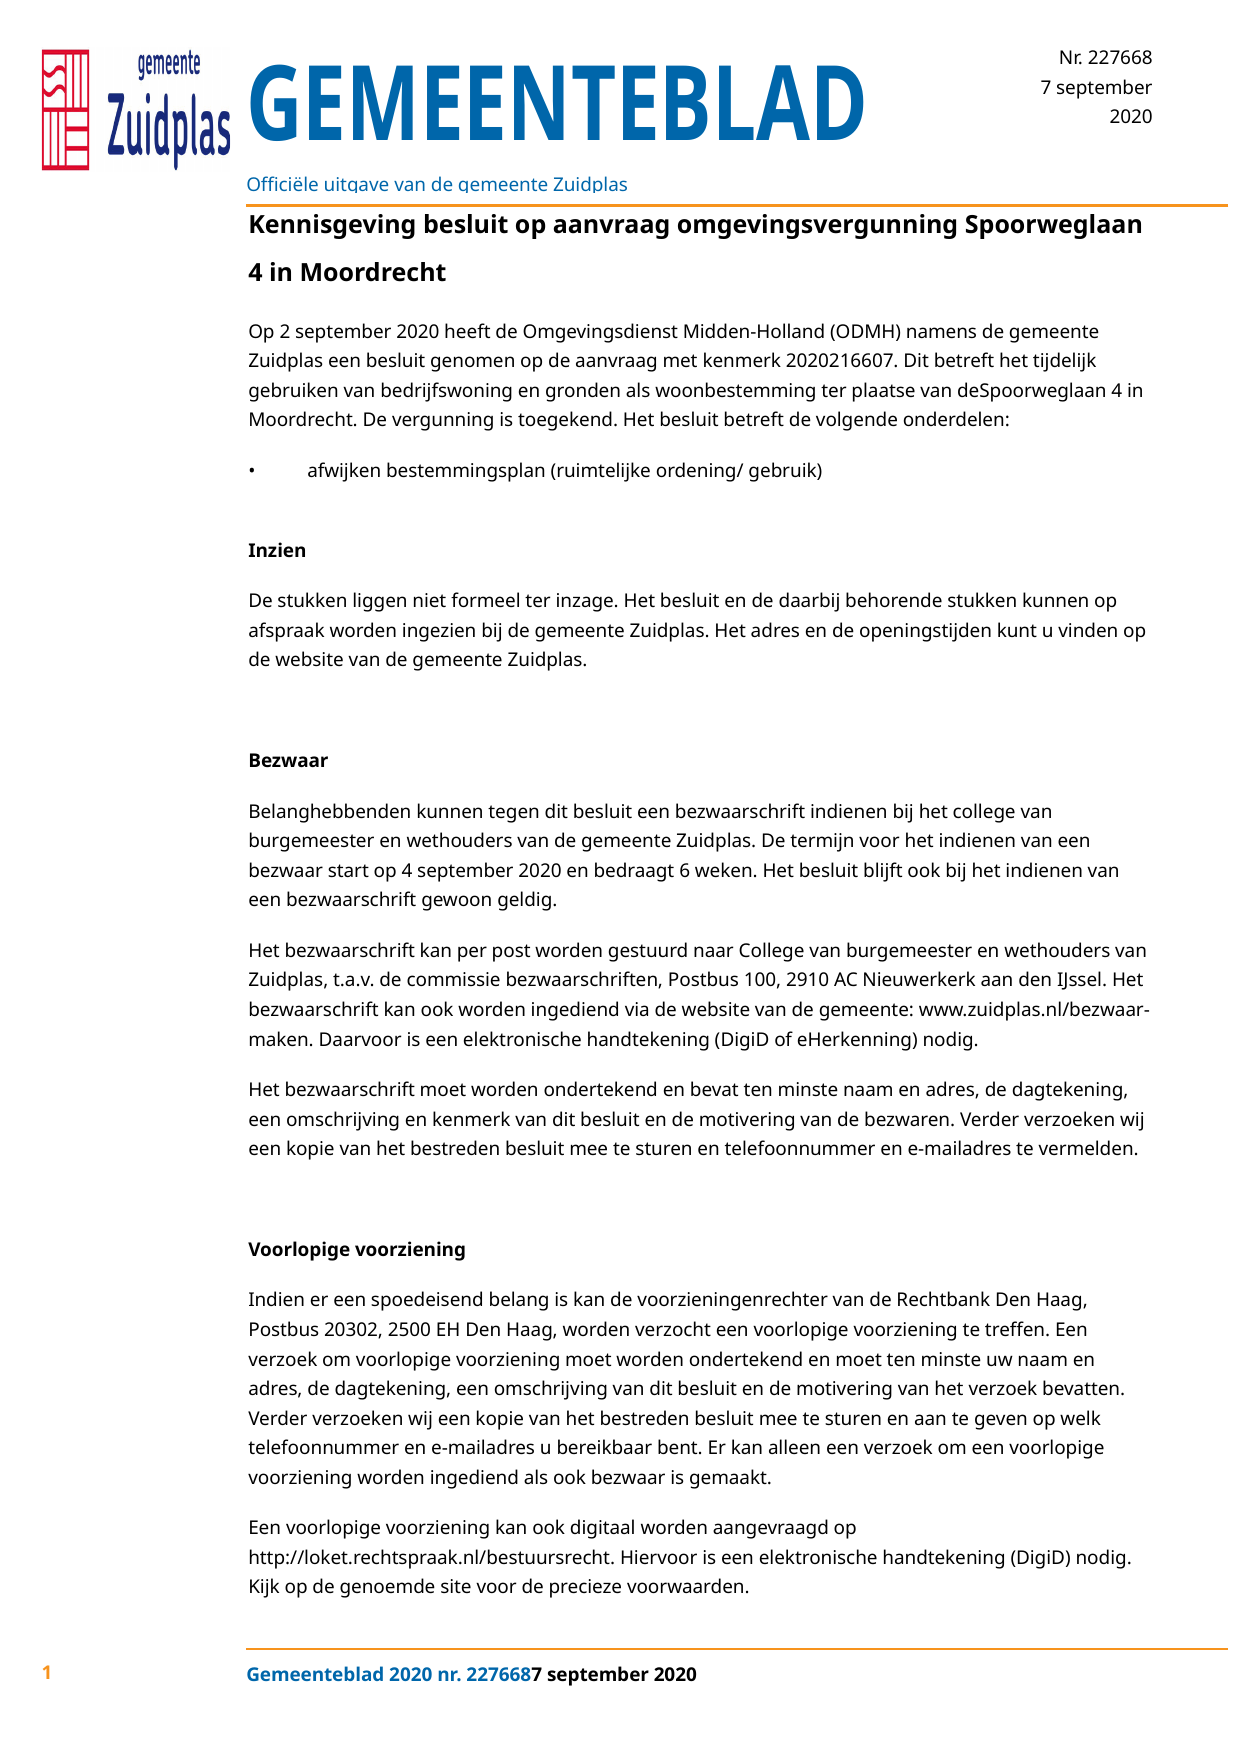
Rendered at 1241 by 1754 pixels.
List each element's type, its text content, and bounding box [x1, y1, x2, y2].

text Op 2 september 2020 heeft de Omgevingsdienst Midden-Holland (ODMH) namens de gemeente Zuidplas een besluit genomen op de aanvraag met kenmerk 2020216607. Dit betreft het tijdelijk gebruiken van bedrijfswoning en gronden als woonbestemming ter plaatse van deSpoorweglaan 4 in Moordrecht. De vergunning is toegekend. Het besluit betreft de volgende onderdelen: [248, 318, 1152, 432]
text Bezwaar [248, 747, 1152, 773]
text De stukken liggen niet formeel ter inzage. Het besluit en de daarbij behorende stukken kunnen op afspraak worden ingezien bij de gemeente Zuidplas. Het adres en de openingstijden kunt u vinden op de website van de gemeente Zuidplas. [248, 587, 1152, 672]
text Voorlopige voorziening [248, 1236, 1152, 1262]
list afwijken bestemmingsplan (ruimtelijke ordening/ gebruik) [248, 457, 1152, 483]
text Het bezwaarschrift kan per post worden gestuurd naar College van burgemeester en wethouders van Zuidplas, t.a.v. de commissie bezwaarschriften, Postbus 100, 2910 AC Nieuwerkerk aan den IJssel. Het bezwaarschrift kan ook worden ingediend via de website van de gemeente: www.zuidplas.nl/bezwaar-maken. Daarvoor is een elektronische handtekening (DigiD of eHerkenning) nodig. [248, 937, 1152, 1052]
text Het bezwaarschrift moet worden ondertekend en bevat ten minste naam en adres, de dagtekening, een omschrijving en kenmerk van dit besluit en de motivering van de bezwaren. Verder verzoeken wij een kopie van het bestreden besluit mee te sturen en telefoonnummer en e-mailadres te vermelden. [248, 1076, 1152, 1161]
text Inzien [248, 537, 1152, 563]
text Indien er een spoedeisend belang is kan de voorzieningenrechter van de Rechtbank Den Haag, Postbus 20302, 2500 EH Den Haag, worden verzocht een voorlopige voorziening te treffen. Een verzoek om voorlopige voorziening moet worden ondertekend en moet ten minste uw naam en adres, de dagtekening, een omschrijving van dit besluit en de motivering van het verzoek bevatten. Verder verzoeken wij een kopie van het bestreden besluit mee te sturen en aan te geven op welk telefoonnummer en e-mailadres u bereikbaar bent. Er kan alleen een verzoek om een voorlopige voorziening worden ingediend als ook bezwaar is gemaakt. [248, 1287, 1152, 1490]
text Kennisgeving besluit op aanvraag omgevingsvergunning Spoorweglaan 4 in Moordrecht [248, 207, 1152, 288]
text Een voorlopige voorziening kan ook digitaal worden aangevraagd op http://loket.rechtspraak.nl/bestuursrecht. Hiervoor is een elektronische handtekening (DigiD) nodig. Kijk op de genoemde site voor de precieze voorwaarden. [248, 1514, 1152, 1599]
text Belanghebbenden kunnen tegen dit besluit een bezwaarschrift indienen bij het college van burgemeester en wethouders van de gemeente Zuidplas. De termijn voor het indienen van een bezwaar start op 4 september 2020 en bedraagt 6 weken. Het besluit blijft ook bij het indienen van een bezwaarschrift gewoon geldig. [248, 798, 1152, 912]
picture [41, 47, 231, 172]
